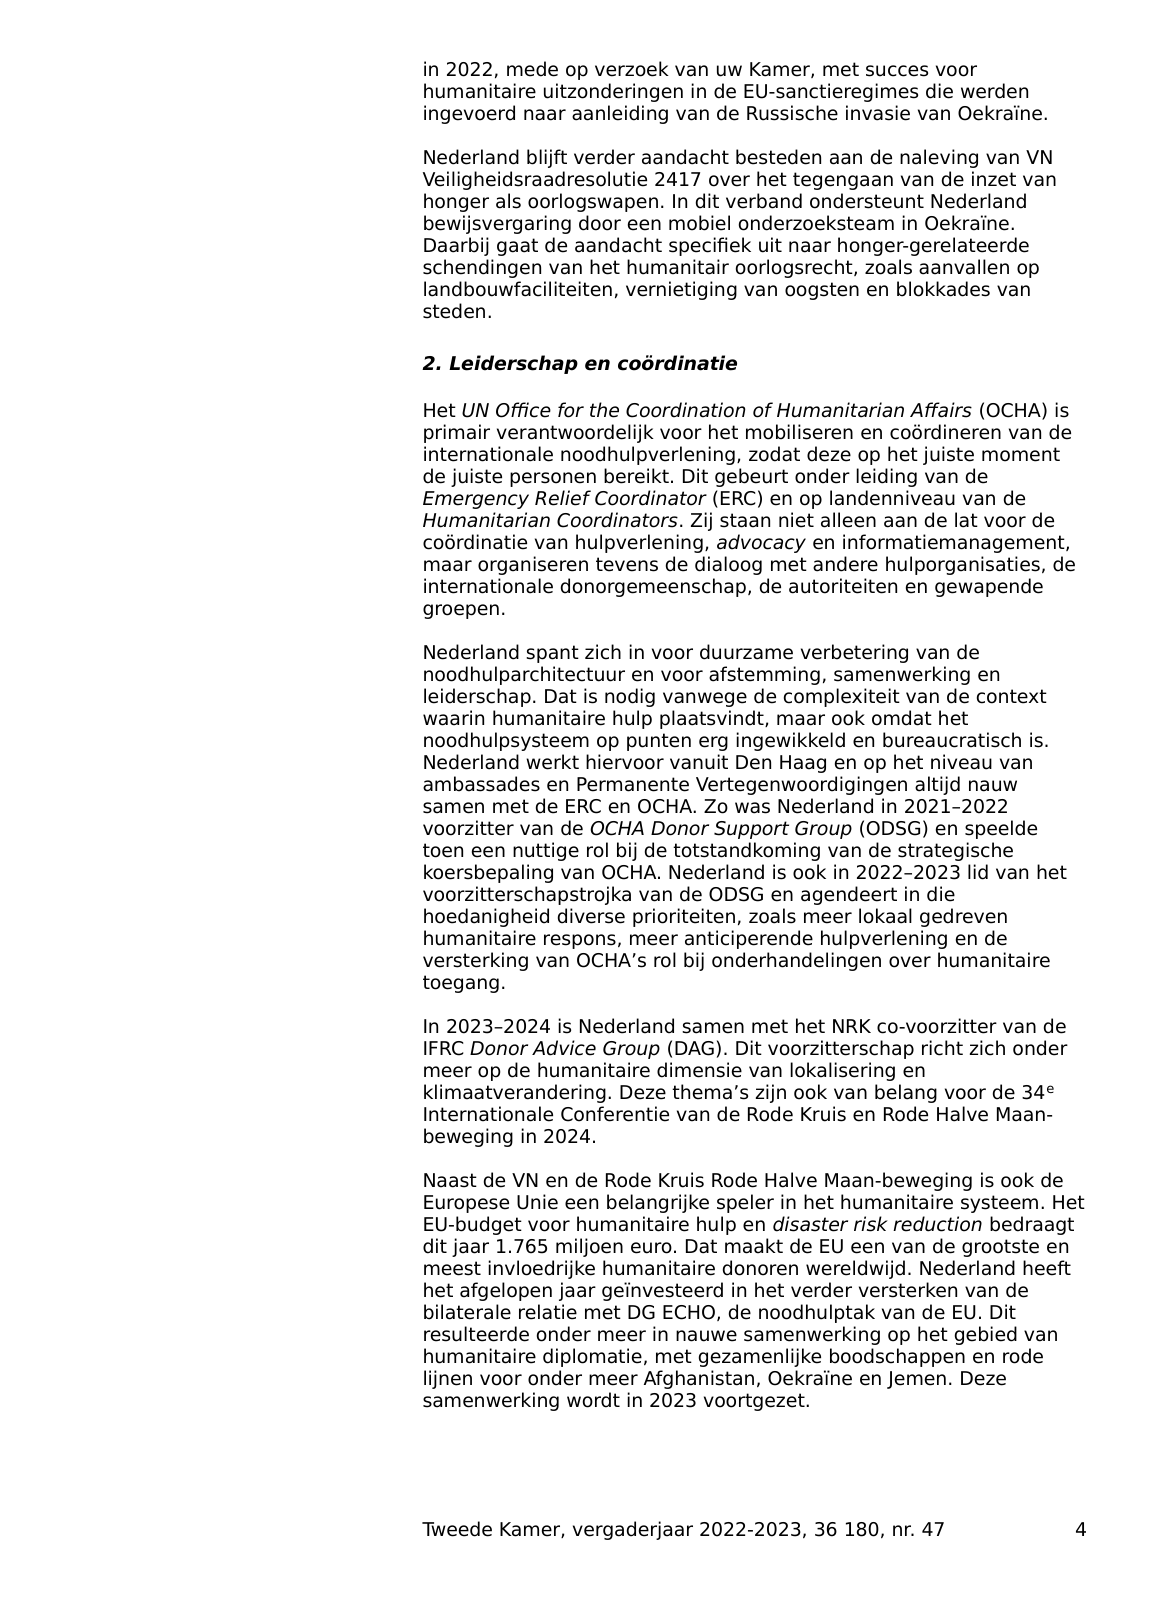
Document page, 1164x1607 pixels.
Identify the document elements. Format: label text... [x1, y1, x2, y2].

text Nederland blijft verder aandacht besteden aan de naleving van VN Veiligheidsraadresolutie 2417 over het tegengaan van de inzet van honger als oorlogswapen. In dit verband ondersteunt Nederland bewijsvergaring door een mobiel onderzoeksteam in Oekraïne. Daarbij gaat de aandacht specifiek uit naar honger-gerelateerde schendingen van het humanitair oorlogsrecht, zoals aanvallen op landbouwfaciliteiten, vernietiging van oogsten en blokkades van steden. [422, 147, 1087, 323]
text Nederland spant zich in voor duurzame verbetering van de noodhulparchitectuur en voor afstemming, samenwerking en leiderschap. Dat is nodig vanwege de complexiteit van de context waarin humanitaire hulp plaatsvindt, maar ook omdat het noodhulpsysteem op punten erg ingewikkeld en bureaucratisch is. Nederland werkt hiervoor vanuit Den Haag en op het niveau van ambassades en Permanente Vertegenwoordigingen altijd nauw samen met de ERC en OCHA. Zo was Nederland in 2021–2022 voorzitter van de OCHA Donor Support Group (ODSG) en speelde toen een nuttige rol bij de totstandkoming van de strategische koersbepaling van OCHA. Nederland is ook in 2022–2023 lid van het voorzitterschapstrojka van de ODSG en agendeert in die hoedanigheid diverse prioriteiten, zoals meer lokaal gedreven humanitaire respons, meer anticiperende hulpverlening en de versterking van OCHA’s rol bij onderhandelingen over humanitaire toegang. [422, 642, 1087, 994]
text In 2023–2024 is Nederland samen met het NRK co-voorzitter van de IFRC Donor Advice Group (DAG). Dit voorzitterschap richt zich onder meer op de humanitaire dimensie van lokalisering en klimaatverandering. Deze thema’s zijn ook van belang voor de 34e Internationale Conferentie van de Rode Kruis en Rode Halve Maan-beweging in 2024. [422, 1016, 1087, 1148]
text in 2022, mede op verzoek van uw Kamer, met succes voor humanitaire uitzonderingen in de EU-sanctieregimes die werden ingevoerd naar aanleiding van de Russische invasie van Oekraïne. [422, 59, 1087, 125]
text Naast de VN en de Rode Kruis Rode Halve Maan-beweging is ook de Europese Unie een belangrijke speler in het humanitaire systeem. Het EU-budget voor humanitaire hulp en disaster risk reduction bedraagt dit jaar 1.765 miljoen euro. Dat maakt de EU een van de grootste en meest invloedrijke humanitaire donoren wereldwijd. Nederland heeft het afgelopen jaar geïnvesteerd in het verder versterken van de bilaterale relatie met DG ECHO, de noodhulptak van de EU. Dit resulteerde onder meer in nauwe samenwerking op het gebied van humanitaire diplomatie, met gezamenlijke boodschappen en rode lijnen voor onder meer Afghanistan, Oekraïne en Jemen. Deze samenwerking wordt in 2023 voortgezet. [422, 1170, 1087, 1412]
text Het UN Office for the Coordination of Humanitarian Affairs (OCHA) is primair verantwoordelijk voor het mobiliseren en coördineren van de internationale noodhulpverlening, zodat deze op het juiste moment de juiste personen bereikt. Dit gebeurt onder leiding van de Emergency Relief Coordinator (ERC) en op landenniveau van de Humanitarian Coordinators. Zij staan niet alleen aan de lat voor de coördinatie van hulpverlening, advocacy en informatiemanagement, maar organiseren tevens de dialoog met andere hulporganisaties, de internationale donorgemeenschap, de autoriteiten en gewapende groepen. [422, 400, 1087, 620]
subtitle 2. Leiderschap en coördinatie [422, 353, 1087, 375]
